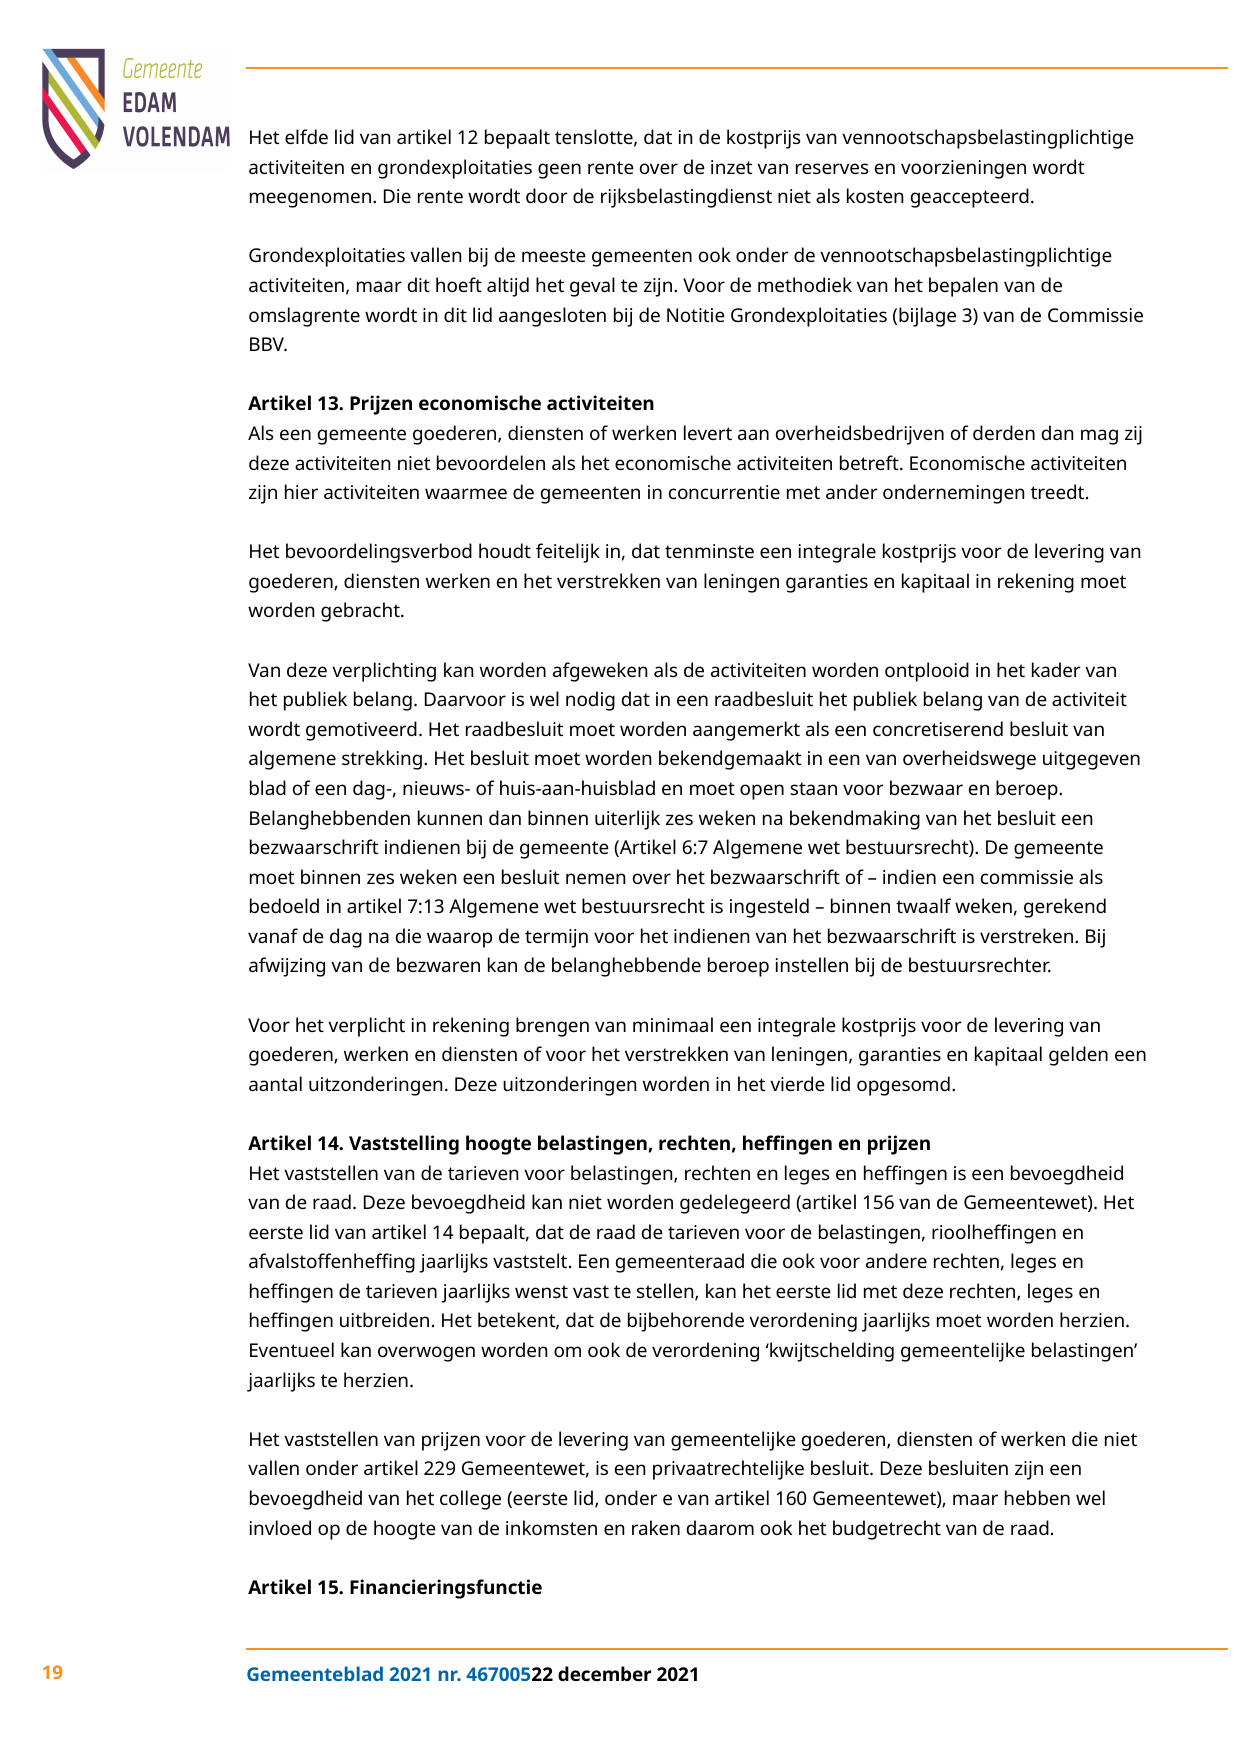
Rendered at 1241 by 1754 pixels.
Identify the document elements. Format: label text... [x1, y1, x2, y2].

text Voor het verplicht in rekening brengen van minimaal een integrale kostprijs voor de levering van goederen, werken en diensten of voor het verstrekken van leningen, garanties en kapitaal gelden een aantal uitzonderingen. Deze uitzonderingen worden in het vierde lid opgesomd. [248, 1012, 1152, 1097]
text Artikel 14. Vaststelling hoogte belastingen, rechten, heffingen en prijzen [248, 1130, 1152, 1156]
text Artikel 13. Prijzen economische activiteiten [248, 391, 1152, 416]
text Artikel 15. Financieringsfunctie [248, 1574, 1152, 1600]
text Van deze verplichting kan worden afgeweken als de activiteiten worden ontplooid in het kader van het publiek belang. Daarvoor is wel nodig dat in een raadbesluit het publiek belang van de activiteit wordt gemotiveerd. Het raadbesluit moet worden aangemerkt als een concretiserend besluit van algemene strekking. Het besluit moet worden bekendgemaakt in een van overheidswege uitgegeven blad of een dag-, nieuws- of huis-aan-huisblad en moet open staan voor bezwaar en beroep. Belanghebbenden kunnen dan binnen uiterlijk zes weken na bekendmaking van het besluit een bezwaarschrift indienen bij de gemeente (Artikel 6:7 Algemene wet bestuursrecht). De gemeente moet binnen zes weken een besluit nemen over het bezwaarschrift of – indien een commissie als bedoeld in artikel 7:13 Algemene wet bestuursrecht is ingesteld – binnen twaalf weken, gerekend vanaf de dag na die waarop de termijn voor het indienen van het bezwaarschrift is verstreken. Bij afwijzing van de bezwaren kan de belanghebbende beroep instellen bij de bestuursrechter. [248, 657, 1152, 978]
text Het vaststellen van prijzen voor de levering van gemeentelijke goederen, diensten of werken die niet vallen onder artikel 229 Gemeentewet, is een privaatrechtelijke besluit. Deze besluiten zijn een bevoegdheid van het college (eerste lid, onder e van artikel 160 Gemeentewet), maar hebben wel invloed op de hoogte van de inkomsten en raken daarom ook het budgetrecht van de raad. [248, 1426, 1152, 1541]
text Het vaststellen van de tarieven voor belastingen, rechten en leges en heffingen is een bevoegdheid van de raad. Deze bevoegdheid kan niet worden gedelegeerd (artikel 156 van de Gemeentewet). Het eerste lid van artikel 14 bepaalt, dat de raad de tarieven voor de belastingen, rioolheffingen en afvalstoffenheffing jaarlijks vaststelt. Een gemeenteraad die ook voor andere rechten, leges en heffingen de tarieven jaarlijks wenst vast te stellen, kan het eerste lid met deze rechten, leges en heffingen uitbreiden. Het betekent, dat de bijbehorende verordening jaarlijks moet worden herzien. Eventueel kan overwogen worden om ook de verordening ‘kwijtschelding gemeentelijke belastingen’ jaarlijks te herzien. [248, 1160, 1152, 1393]
text Het elfde lid van artikel 12 bepaalt tenslotte, dat in de kostprijs van vennootschapsbelastingplichtige activiteiten en grondexploitaties geen rente over de inzet van reserves en voorzieningen wordt meegenomen. Die rente wordt door de rijksbelastingdienst niet als kosten geaccepteerd. [248, 124, 1152, 209]
text Als een gemeente goederen, diensten of werken levert aan overheidsbedrijven of derden dan mag zij deze activiteiten niet bevoordelen als het economische activiteiten betreft. Economische activiteiten zijn hier activiteiten waarmee de gemeenten in concurrentie met ander ondernemingen treedt. [248, 420, 1152, 505]
text Het bevoordelingsverbod houdt feitelijk in, dat tenminste een integrale kostprijs voor de levering van goederen, diensten werken en het verstrekken van leningen garanties en kapitaal in rekening moet worden gebracht. [248, 538, 1152, 623]
picture [41, 47, 231, 172]
text Grondexploitaties vallen bij de meeste gemeenten ook onder de vennootschapsbelastingplichtige activiteiten, maar dit hoeft altijd het geval te zijn. Voor de methodiek van het bepalen van de omslagrente wordt in dit lid aangesloten bij de Notitie Grondexploitaties (bijlage 3) van de Commissie BBV. [248, 243, 1152, 357]
